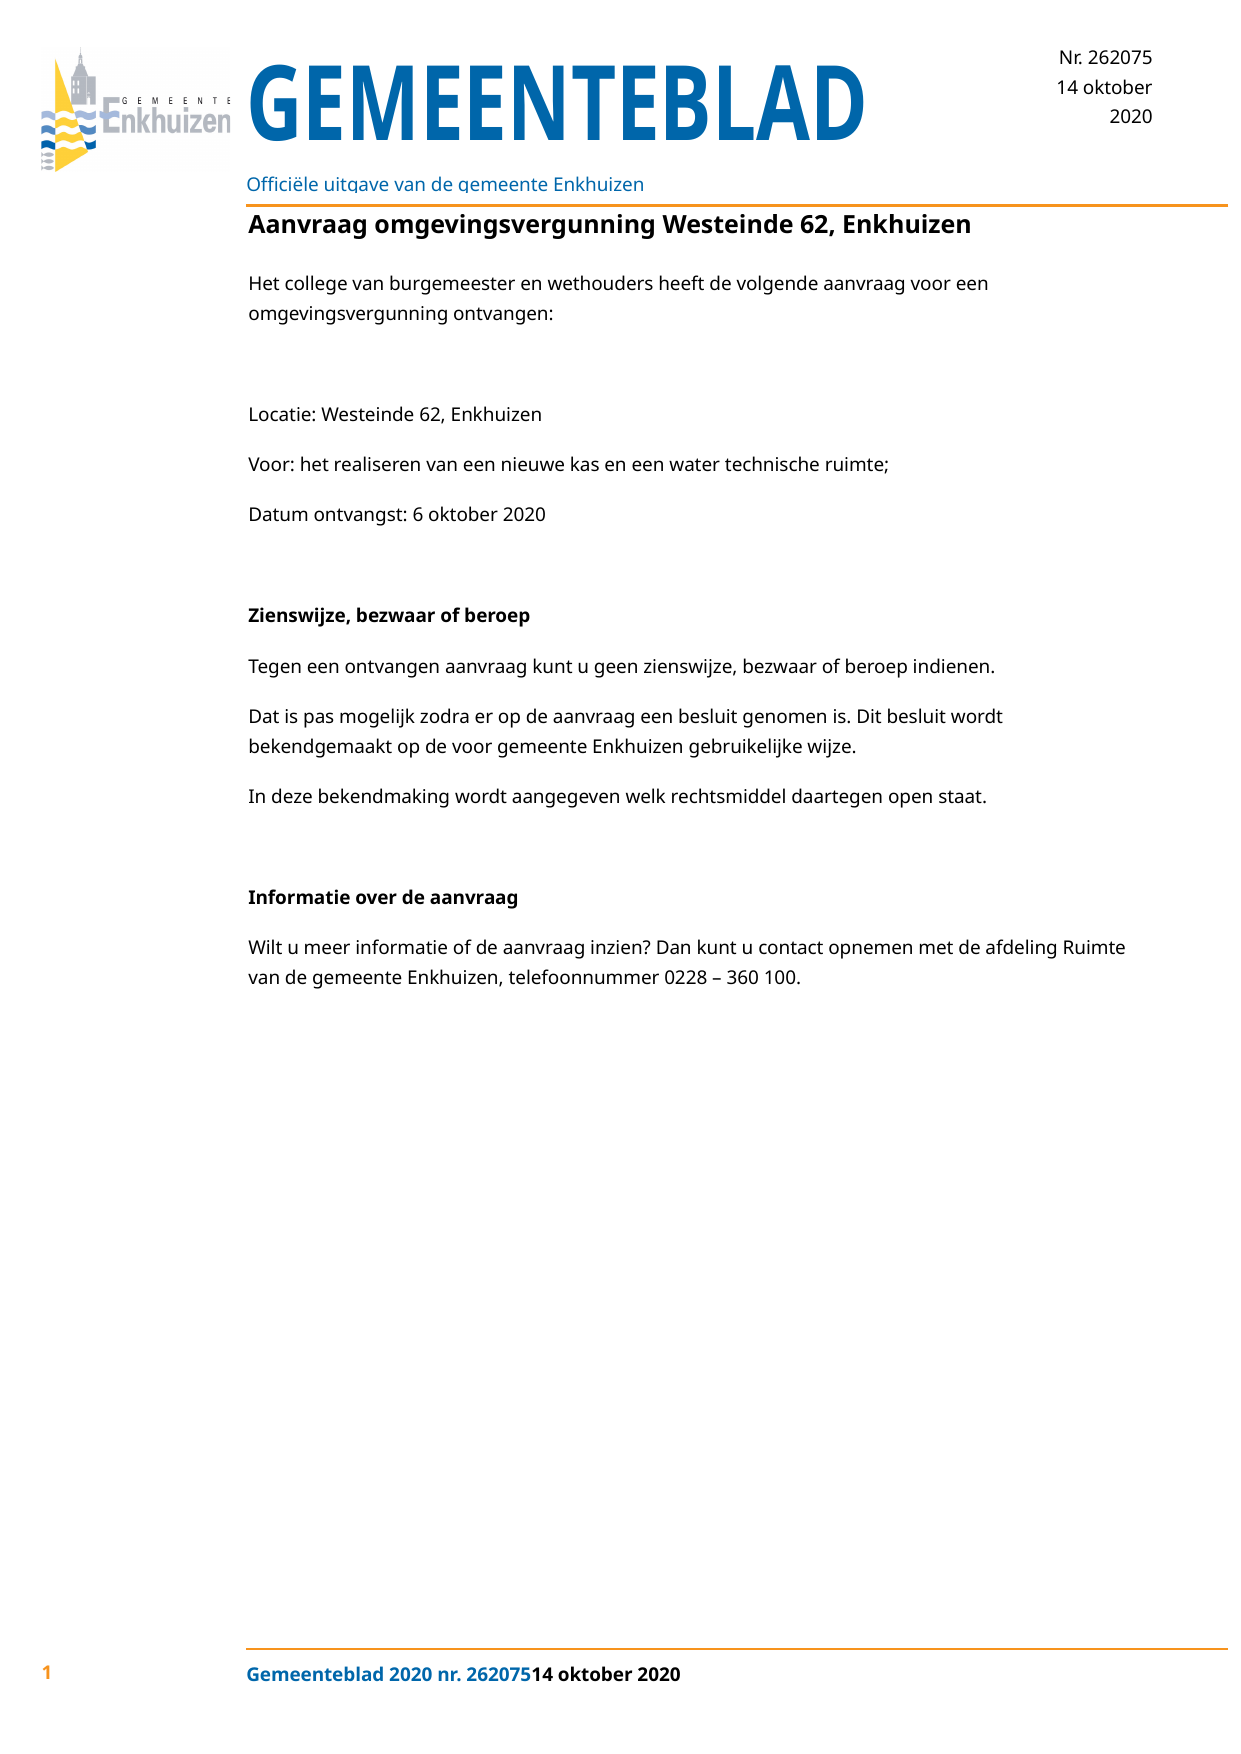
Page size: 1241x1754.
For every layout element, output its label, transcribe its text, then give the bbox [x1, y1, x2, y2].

text Wilt u meer informatie of de aanvraag inzien? Dan kunt u contact opnemen met de afdeling Ruimte van de gemeente Enkhuizen, telefoonnummer 0228 – 360 100. [248, 934, 1152, 990]
text Zienswijze, bezwaar of beroep [248, 602, 1152, 628]
text Informatie over de aanvraag [248, 884, 1152, 910]
text Het college van burgemeester en wethouders heeft de volgende aanvraag voor een omgevingsvergunning ontvangen: [248, 270, 1152, 326]
text Aanvraag omgevingsvergunning Westeinde 62, Enkhuizen [248, 207, 1152, 241]
text Dat is pas mogelijk zodra er op de aanvraag een besluit genomen is. Dit besluit wordt bekendgemaakt op de voor gemeente Enkhuizen gebruikelijke wijze. [248, 703, 1152, 758]
picture [41, 47, 231, 172]
text Tegen een ontvangen aanvraag kunt u geen zienswijze, bezwaar of beroep indienen. [248, 653, 1152, 678]
text Voor: het realiseren van een nieuwe kas en een water technische ruimte; [248, 451, 1152, 477]
text Datum ontvangst: 6 oktober 2020 [248, 502, 1152, 527]
text In deze bekendmaking wordt aangegeven welk rechtsmiddel daartegen open staat. [248, 783, 1152, 809]
text Locatie: Westeinde 62, Enkhuizen [248, 401, 1152, 426]
